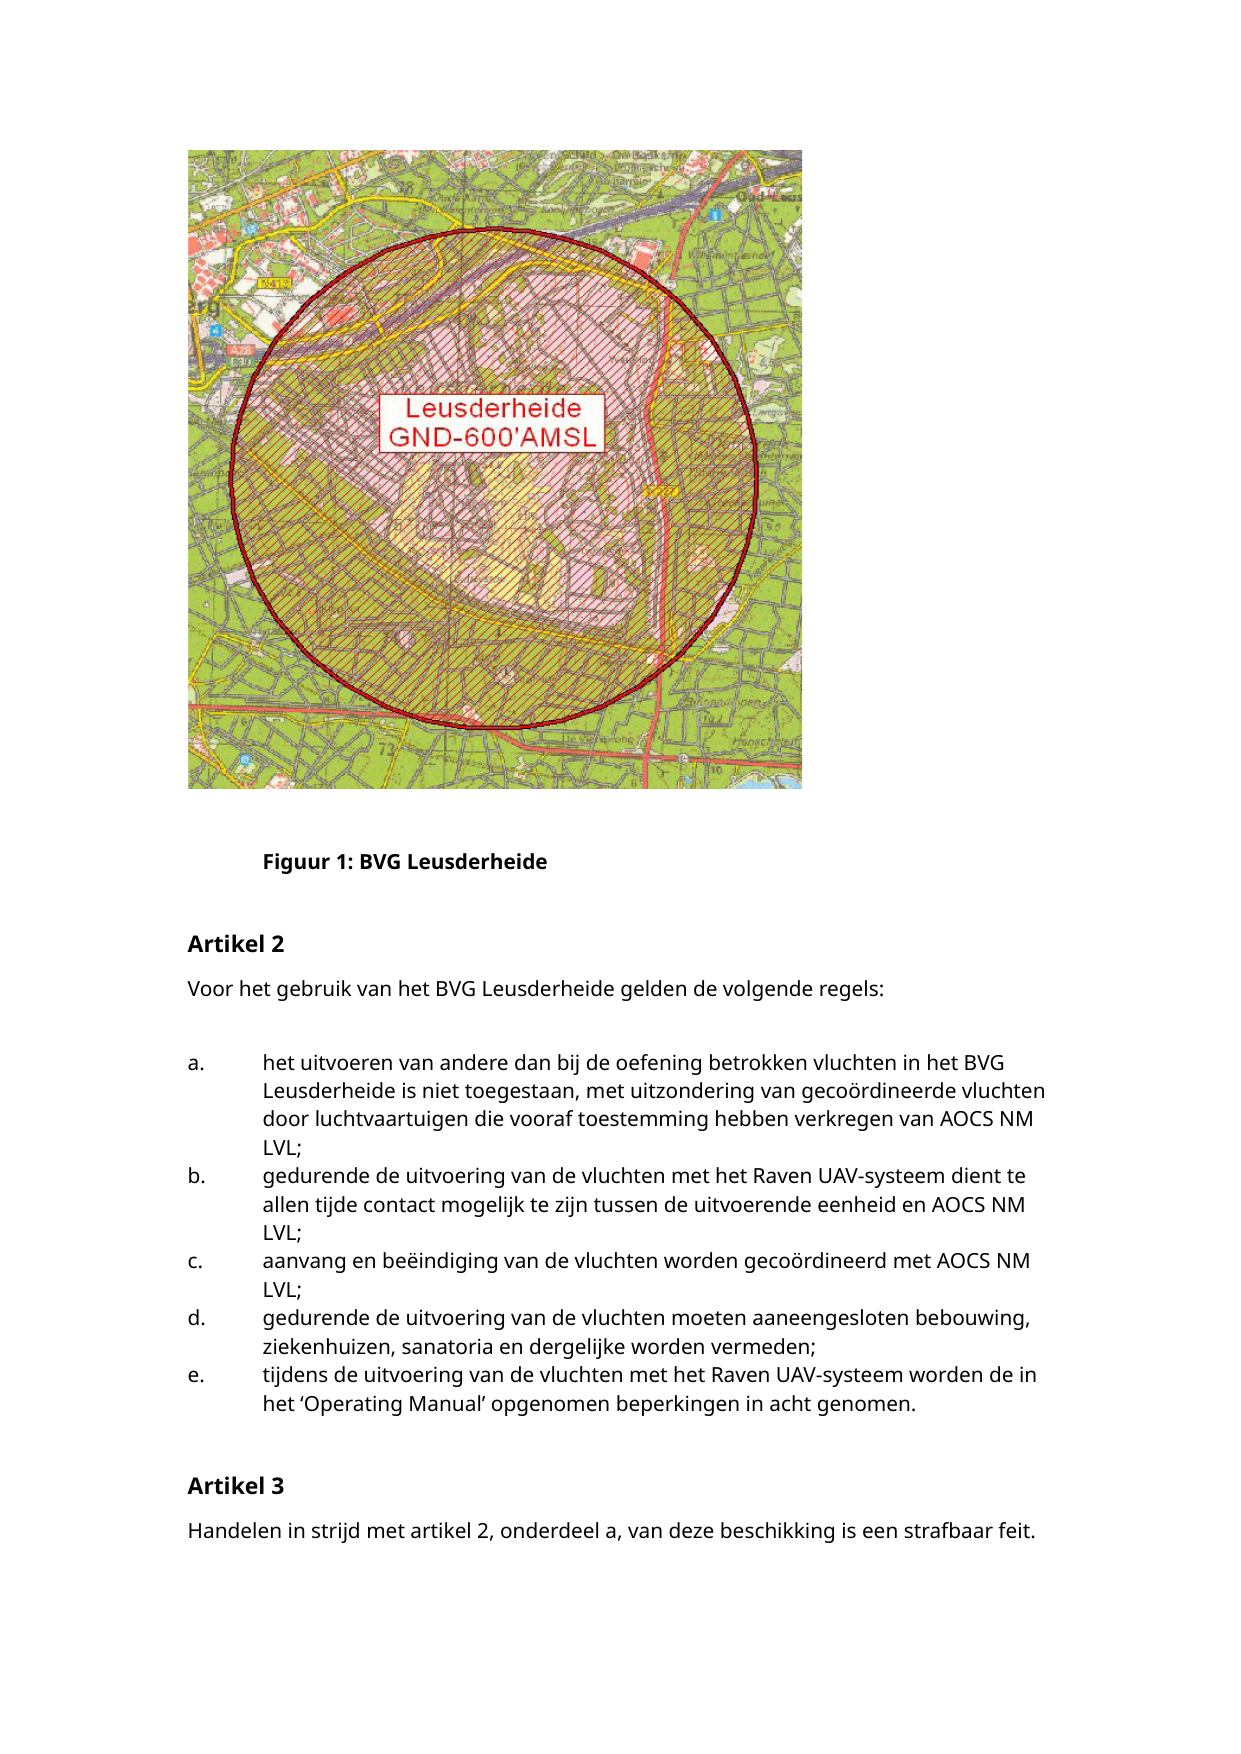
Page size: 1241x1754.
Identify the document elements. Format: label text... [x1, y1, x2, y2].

list het uitvoeren van andere dan bij de oefening betrokken vluchten in het BVG Leusderheide is niet toegestaan, met uitzondering van gecoördineerde vluchten door luchtvaartuigen die vooraf toestemming hebben verkregen van AOCS NM LVL; [187, 1048, 1053, 1161]
list Figuur 1: BVG Leusderheide [187, 847, 1053, 875]
text Handelen in strijd met artikel 2, onderdeel a, van deze beschikking is een strafbaar feit. [187, 1516, 1053, 1544]
subtitle Artikel 2 [187, 928, 1053, 959]
text Voor het gebruik van het BVG Leusderheide gelden de volgende regels: [187, 974, 1053, 1003]
subtitle Artikel 3 [187, 1470, 1053, 1501]
list gedurende de uitvoering van de vluchten met het Raven UAV-systeem dient te allen tijde contact mogelijk te zijn tussen de uitvoerende eenheid en AOCS NM LVL; [187, 1161, 1053, 1247]
picture [187, 150, 803, 789]
list aanvang en beëindiging van de vluchten worden gecoördineerd met AOCS NM LVL; [187, 1247, 1053, 1303]
list gedurende de uitvoering van de vluchten moeten aaneengesloten bebouwing, ziekenhuizen, sanatoria en dergelijke worden vermeden; [187, 1303, 1053, 1360]
list tijdens de uitvoering van de vluchten met het Raven UAV-systeem worden de in het ‘Operating Manual’ opgenomen beperkingen in acht genomen. [187, 1360, 1053, 1417]
